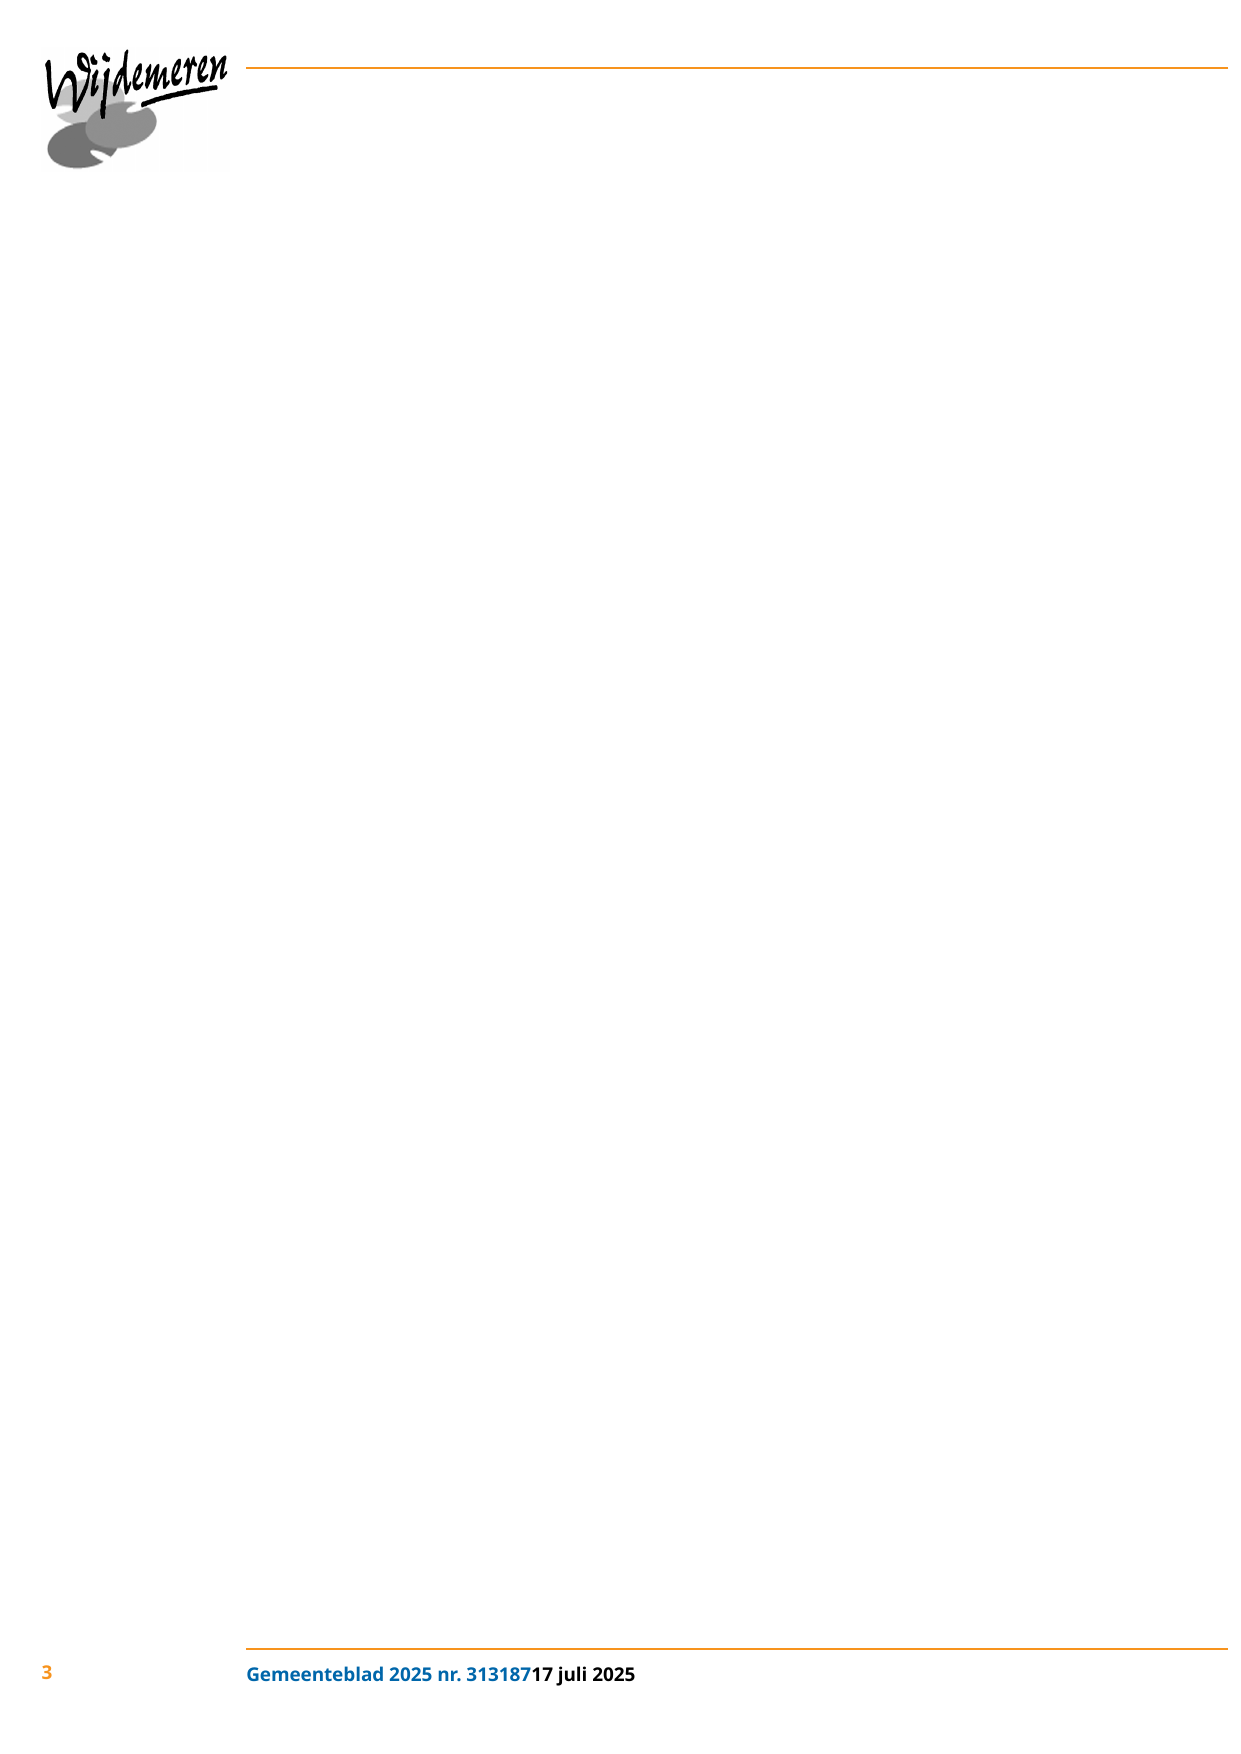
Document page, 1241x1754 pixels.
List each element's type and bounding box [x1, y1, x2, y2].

picture [41, 47, 231, 172]
